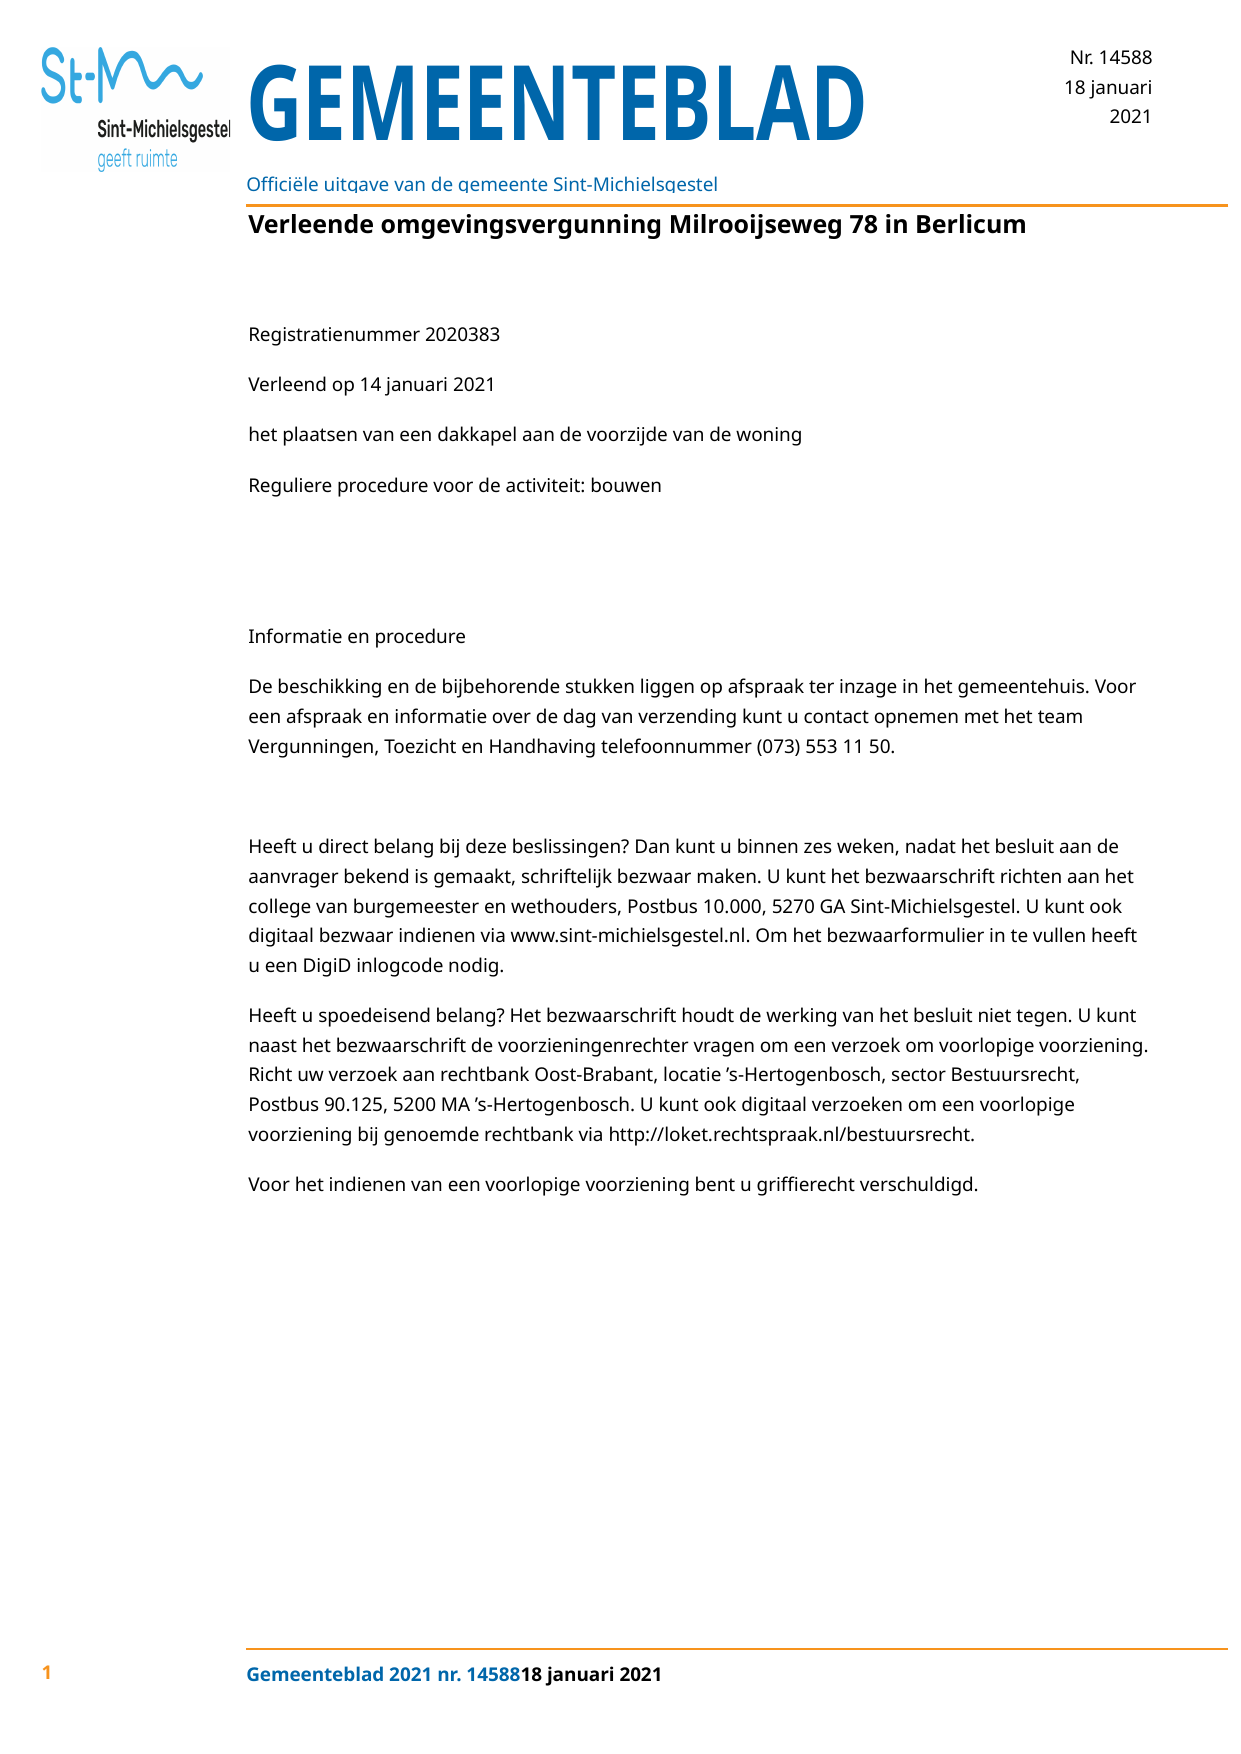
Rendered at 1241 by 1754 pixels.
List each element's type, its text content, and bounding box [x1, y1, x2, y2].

picture [41, 47, 231, 172]
text Reguliere procedure voor de activiteit: bouwen [248, 472, 1152, 498]
text De beschikking en de bijbehorende stukken liggen op afspraak ter inzage in het gemeentehuis. Voor een afspraak en informatie over de dag van verzending kunt u contact opnemen met het team Vergunningen, Toezicht en Handhaving telefoonnummer (073) 553 11 50. [248, 674, 1152, 758]
text Verleend op 14 januari 2021 [248, 371, 1152, 397]
text Heeft u spoedeisend belang? Het bezwaarschrift houdt de werking van het besluit niet tegen. U kunt naast het bezwaarschrift de voorzieningenrechter vragen om een verzoek om voorlopige voorziening. Richt uw verzoek aan rechtbank Oost-Brabant, locatie ’s-Hertogenbosch, sector Bestuursrecht, Postbus 90.125, 5200 MA ’s-Hertogenbosch. U kunt ook digitaal verzoeken om een voorlopige voorziening bij genoemde rechtbank via http://loket.rechtspraak.nl/bestuursrecht. [248, 1002, 1152, 1146]
text Registratienummer 2020383 [248, 321, 1152, 346]
text het plaatsen van een dakkapel aan de voorzijde van de woning [248, 422, 1152, 447]
text Heeft u direct belang bij deze beslissingen? Dan kunt u binnen zes weken, nadat het besluit aan de aanvrager bekend is gemaakt, schriftelijk bezwaar maken. U kunt het bezwaarschrift richten aan het college van burgemeester en wethouders, Postbus 10.000, 5270 GA Sint-Michielsgestel. U kunt ook digitaal bezwaar indienen via www.sint-michielsgestel.nl. Om het bezwaarformulier in te vullen heeft u een DigiD inlogcode nodig. [248, 834, 1152, 978]
text Voor het indienen van een voorlopige voorziening bent u griffierecht verschuldigd. [248, 1171, 1152, 1197]
text Verleende omgevingsvergunning Milrooijseweg 78 in Berlicum [248, 207, 1152, 241]
text Informatie en procedure [248, 623, 1152, 649]
